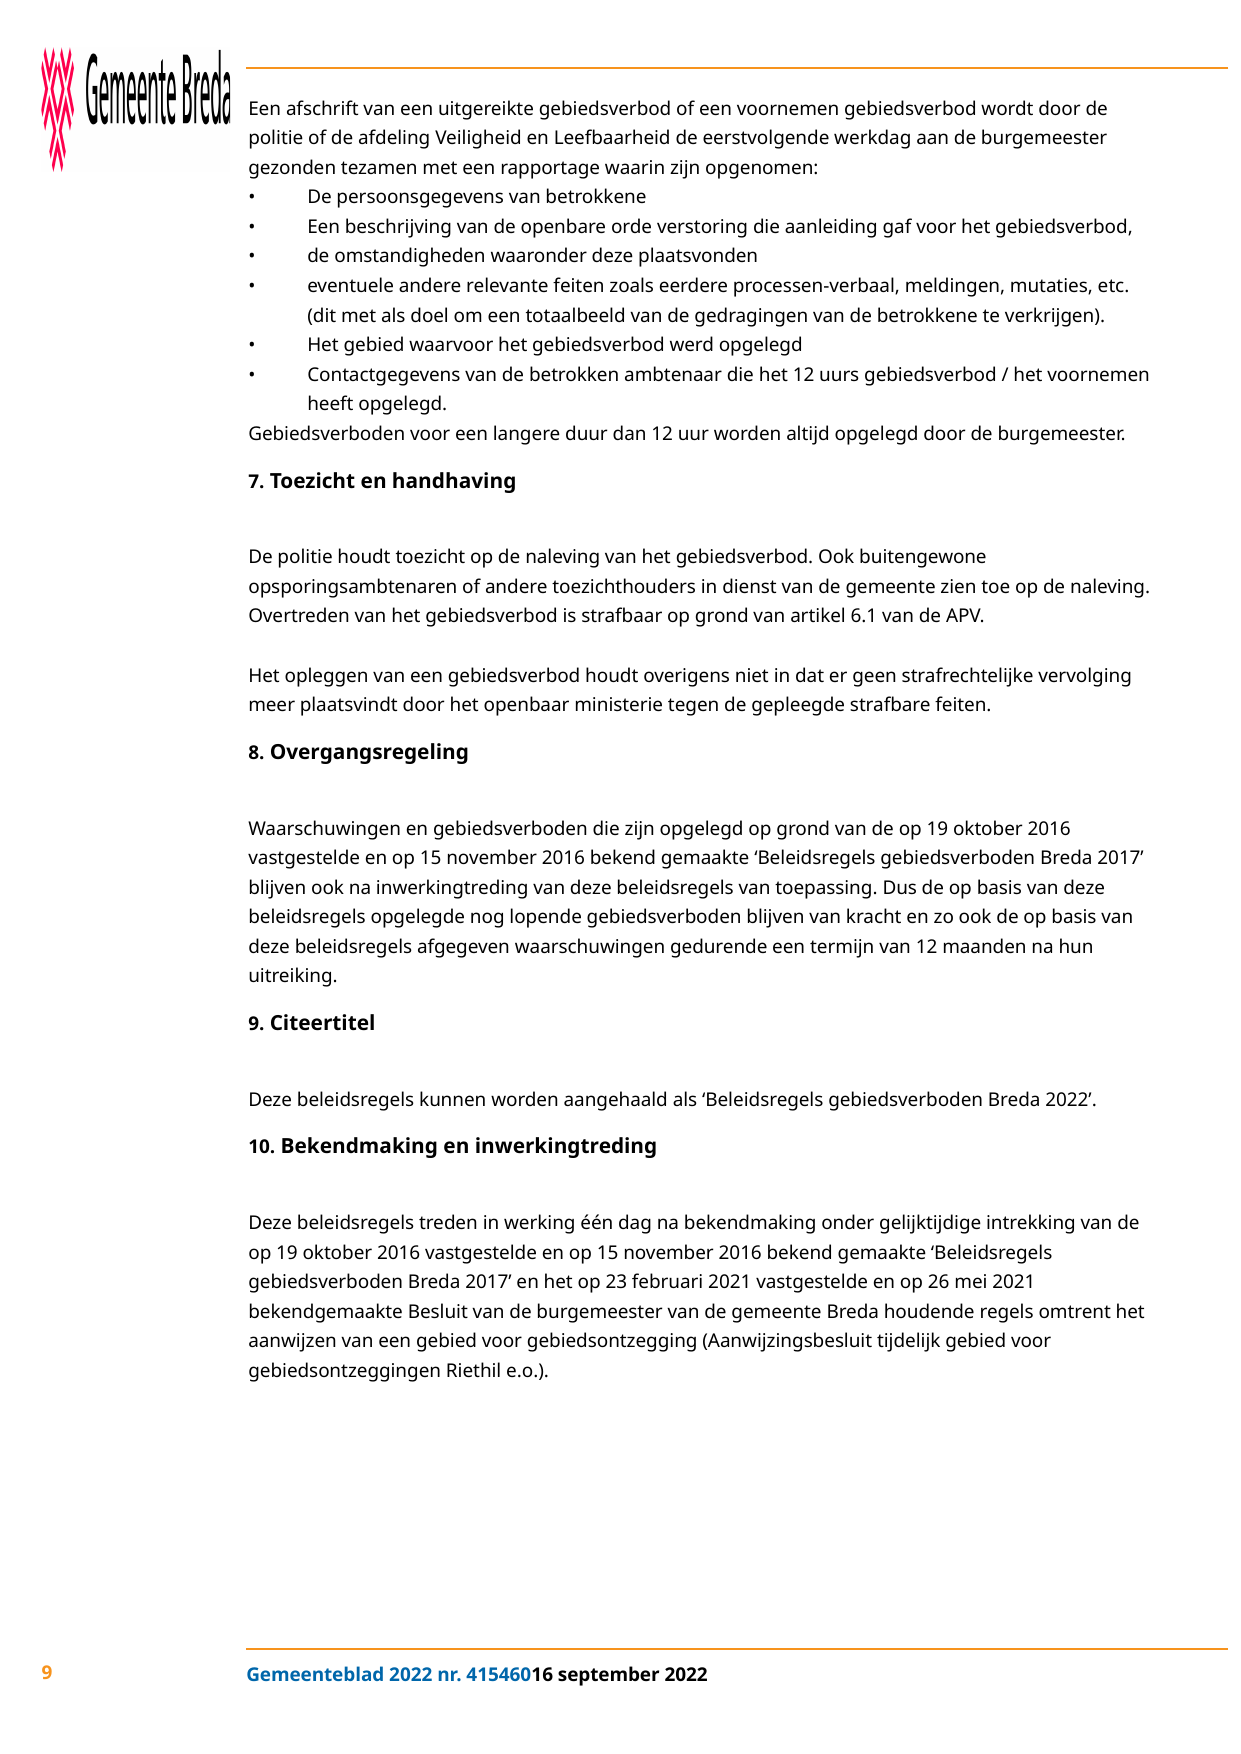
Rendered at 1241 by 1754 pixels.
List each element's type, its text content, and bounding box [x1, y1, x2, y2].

text De politie houdt toezicht op de naleving van het gebiedsverbod. Ook buitengewone opsporingsambtenaren of andere toezichthouders in dienst van de gemeente zien toe op de naleving. Overtreden van het gebiedsverbod is strafbaar op grond van artikel 6.1 van de APV. [248, 543, 1152, 628]
text Deze beleidsregels kunnen worden aangehaald als ‘Beleidsregels gebiedsverboden Breda 2022’. [248, 1086, 1152, 1112]
text 10. Bekendmaking en inwerkingtreding [248, 1132, 1152, 1160]
text Waarschuwingen en gebiedsverboden die zijn opgelegd op grond van de op 19 oktober 2016 vastgestelde en op 15 november 2016 bekend gemaakte ‘Beleidsregels gebiedsverboden Breda 2017’ blijven ook na inwerkingtreding van deze beleidsregels van toepassing. Dus de op basis van deze beleidsregels opgelegde nog lopende gebiedsverboden blijven van kracht en zo ook de op basis van deze beleidsregels afgegeven waarschuwingen gedurende een termijn van 12 maanden na hun uitreiking. [248, 815, 1152, 988]
text 7. Toezicht en handhaving [248, 466, 1152, 494]
text Een afschrift van een uitgereikte gebiedsverbod of een voornemen gebiedsverbod wordt door de politie of de afdeling Veiligheid en Leefbaarheid de eerstvolgende werkdag aan de burgemeester gezonden tezamen met een rapportage waarin zijn opgenomen: [248, 95, 1152, 180]
text Het opleggen van een gebiedsverbod houdt overigens niet in dat er geen strafrechtelijke vervolging meer plaatsvindt door het openbaar ministerie tegen de gepleegde strafbare feiten. [248, 662, 1152, 717]
list Contactgegevens van de betrokken ambtenaar die het 12 uurs gebiedsverbod / het voornemen heeft opgelegd. [248, 361, 1152, 416]
text Gebiedsverboden voor een langere duur dan 12 uur worden altijd opgelegd door de burgemeester. [248, 420, 1152, 446]
list de omstandigheden waaronder deze plaatsvonden [248, 243, 1152, 268]
text Deze beleidsregels treden in werking één dag na bekendmaking onder gelijktijdige intrekking van de op 19 oktober 2016 vastgestelde en op 15 november 2016 bekend gemaakte ‘Beleidsregels gebiedsverboden Breda 2017’ en het op 23 februari 2021 vastgestelde en op 26 mei 2021 bekendgemaakte Besluit van de burgemeester van de gemeente Breda houdende regels omtrent het aanwijzen van een gebied voor gebiedsontzegging (Aanwijzingsbesluit tijdelijk gebied voor gebiedsontzeggingen Riethil e.o.). [248, 1209, 1152, 1383]
list eventuele andere relevante feiten zoals eerdere processen-verbaal, meldingen, mutaties, etc. (dit met als doel om een totaalbeeld van de gedragingen van de betrokkene te verkrijgen). [248, 272, 1152, 328]
picture [41, 47, 231, 172]
text 9. Citeertitel [248, 1008, 1152, 1037]
text 8. Overgangsregeling [248, 737, 1152, 766]
list Een beschrijving van de openbare orde verstoring die aanleiding gaf voor het gebiedsverbod, [248, 213, 1152, 239]
list De persoonsgegevens van betrokkene [248, 183, 1152, 209]
list Het gebied waarvoor het gebiedsverbod werd opgelegd [248, 331, 1152, 357]
